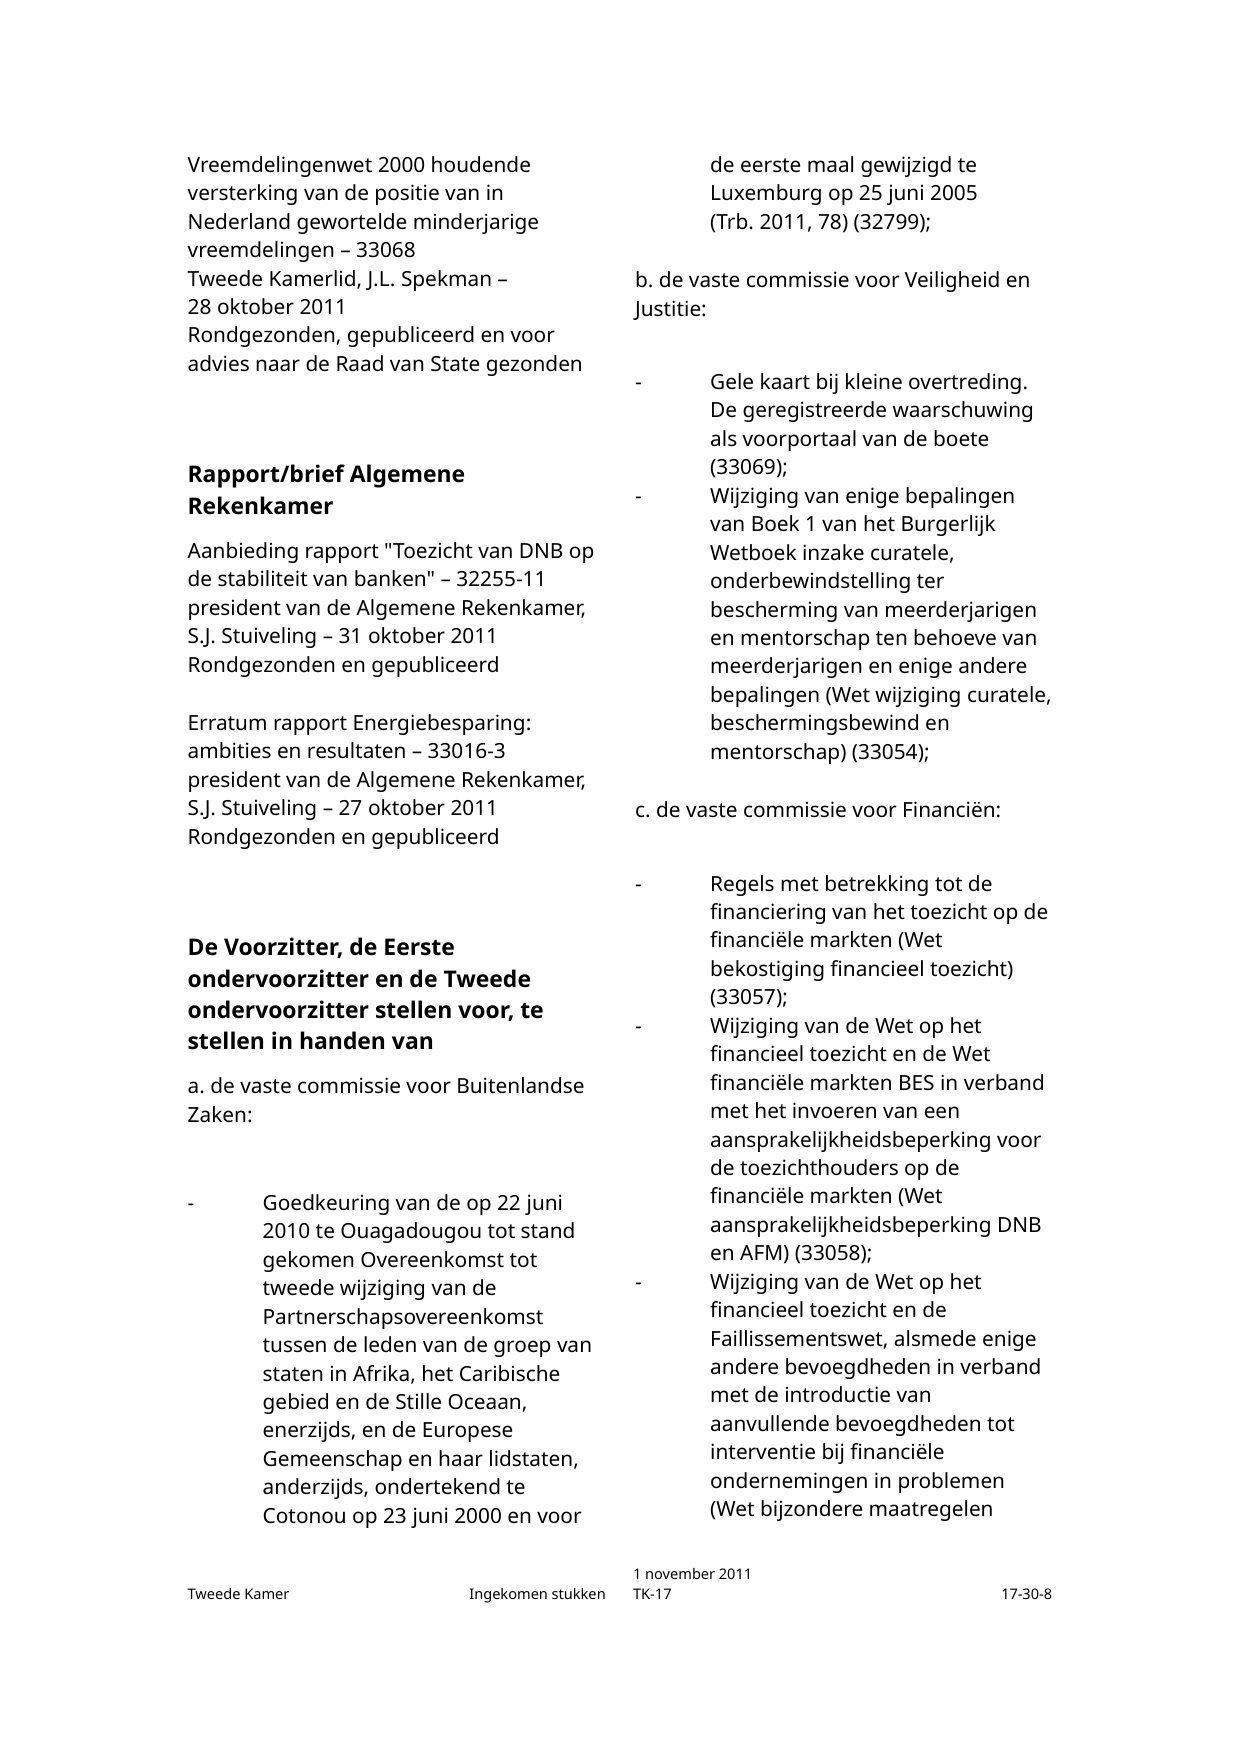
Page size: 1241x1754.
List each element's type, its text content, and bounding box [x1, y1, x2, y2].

list Wijziging van de Wet op het financieel toezicht en de Wet financiële markten BES in verband met het invoeren van een aansprakelijkheidsbeperking voor de toezichthouders op de financiële markten (Wet aansprakelijkheidsbeperking DNB en AFM) (33058); [635, 1011, 1053, 1267]
text Tweede Kamerlid, J.L. Spekman – 28 oktober 2011 [187, 264, 605, 321]
text Aanbieding rapport "Toezicht van DNB op de stabiliteit van banken" – 32255-11 [187, 536, 605, 593]
text Vreemdelingenwet 2000 houdende versterking van de positie van in Nederland gewortelde minderjarige vreemdelingen – 33068 [187, 150, 605, 264]
subtitle De Voorzitter, de Eerste ondervoorzitter en de Tweede ondervoorzitter stellen voor, te stellen in handen van [187, 931, 605, 1056]
text a. de vaste commissie voor Buitenlandse Zaken: [187, 1071, 605, 1128]
text president van de Algemene Rekenkamer, S.J. Stuiveling – 27 oktober 2011 [187, 765, 605, 822]
list Goedkeuring van de op 22 juni 2010 te Ouagadougou tot stand gekomen Overeenkomst tot tweede wijziging van de Partnerschapsovereenkomst tussen de leden van de groep van staten in Afrika, het Caribische gebied en de Stille Oceaan, enerzijds, en de Europese Gemeenschap en haar lidstaten, anderzijds, ondertekend te Cotonou op 23 juni 2000 en voor [187, 1188, 605, 1529]
list Gele kaart bij kleine overtreding. De geregistreerde waarschuwing als voorportaal van de boete (33069); [635, 367, 1053, 481]
text Rondgezonden, gepubliceerd en voor advies naar de Raad van State gezonden [187, 321, 605, 377]
text  [187, 880, 605, 909]
text president van de Algemene Rekenkamer, S.J. Stuiveling – 31 oktober 2011 [187, 593, 605, 650]
text c. de vaste commissie voor Financiën: [635, 795, 1053, 824]
text b. de vaste commissie voor Veiligheid en Justitie: [635, 265, 1053, 322]
text Rondgezonden en gepubliceerd [187, 650, 605, 678]
text  [187, 407, 605, 436]
text Erratum rapport Energiebesparing: ambities en resultaten – 33016-3 [187, 708, 605, 765]
list Regels met betrekking tot de financiering van het toezicht op de financiële markten (Wet bekostiging financieel toezicht) (33057); [635, 869, 1053, 1011]
subtitle Rapport/brief Algemene Rekenkamer [187, 458, 605, 521]
list Wijziging van enige bepalingen van Boek 1 van het Burgerlijk Wetboek inzake curatele, onderbewindstelling ter bescherming van meerderjarigen en mentorschap ten behoeve van meerderjarigen en enige andere bepalingen (Wet wijziging curatele, beschermingsbewind en mentorschap) (33054); [635, 481, 1053, 765]
text Rondgezonden en gepubliceerd [187, 822, 605, 850]
list Wijziging van de Wet op het financieel toezicht en de Faillissementswet, alsmede enige andere bevoegdheden in verband met de introductie van aanvullende bevoegdheden tot interventie bij financiële ondernemingen in problemen (Wet bijzondere maatregelen [635, 1267, 1053, 1523]
list de eerste maal gewijzigd te Luxemburg op 25 juni 2005 (Trb. 2011, 78) (32799); [635, 150, 1053, 235]
